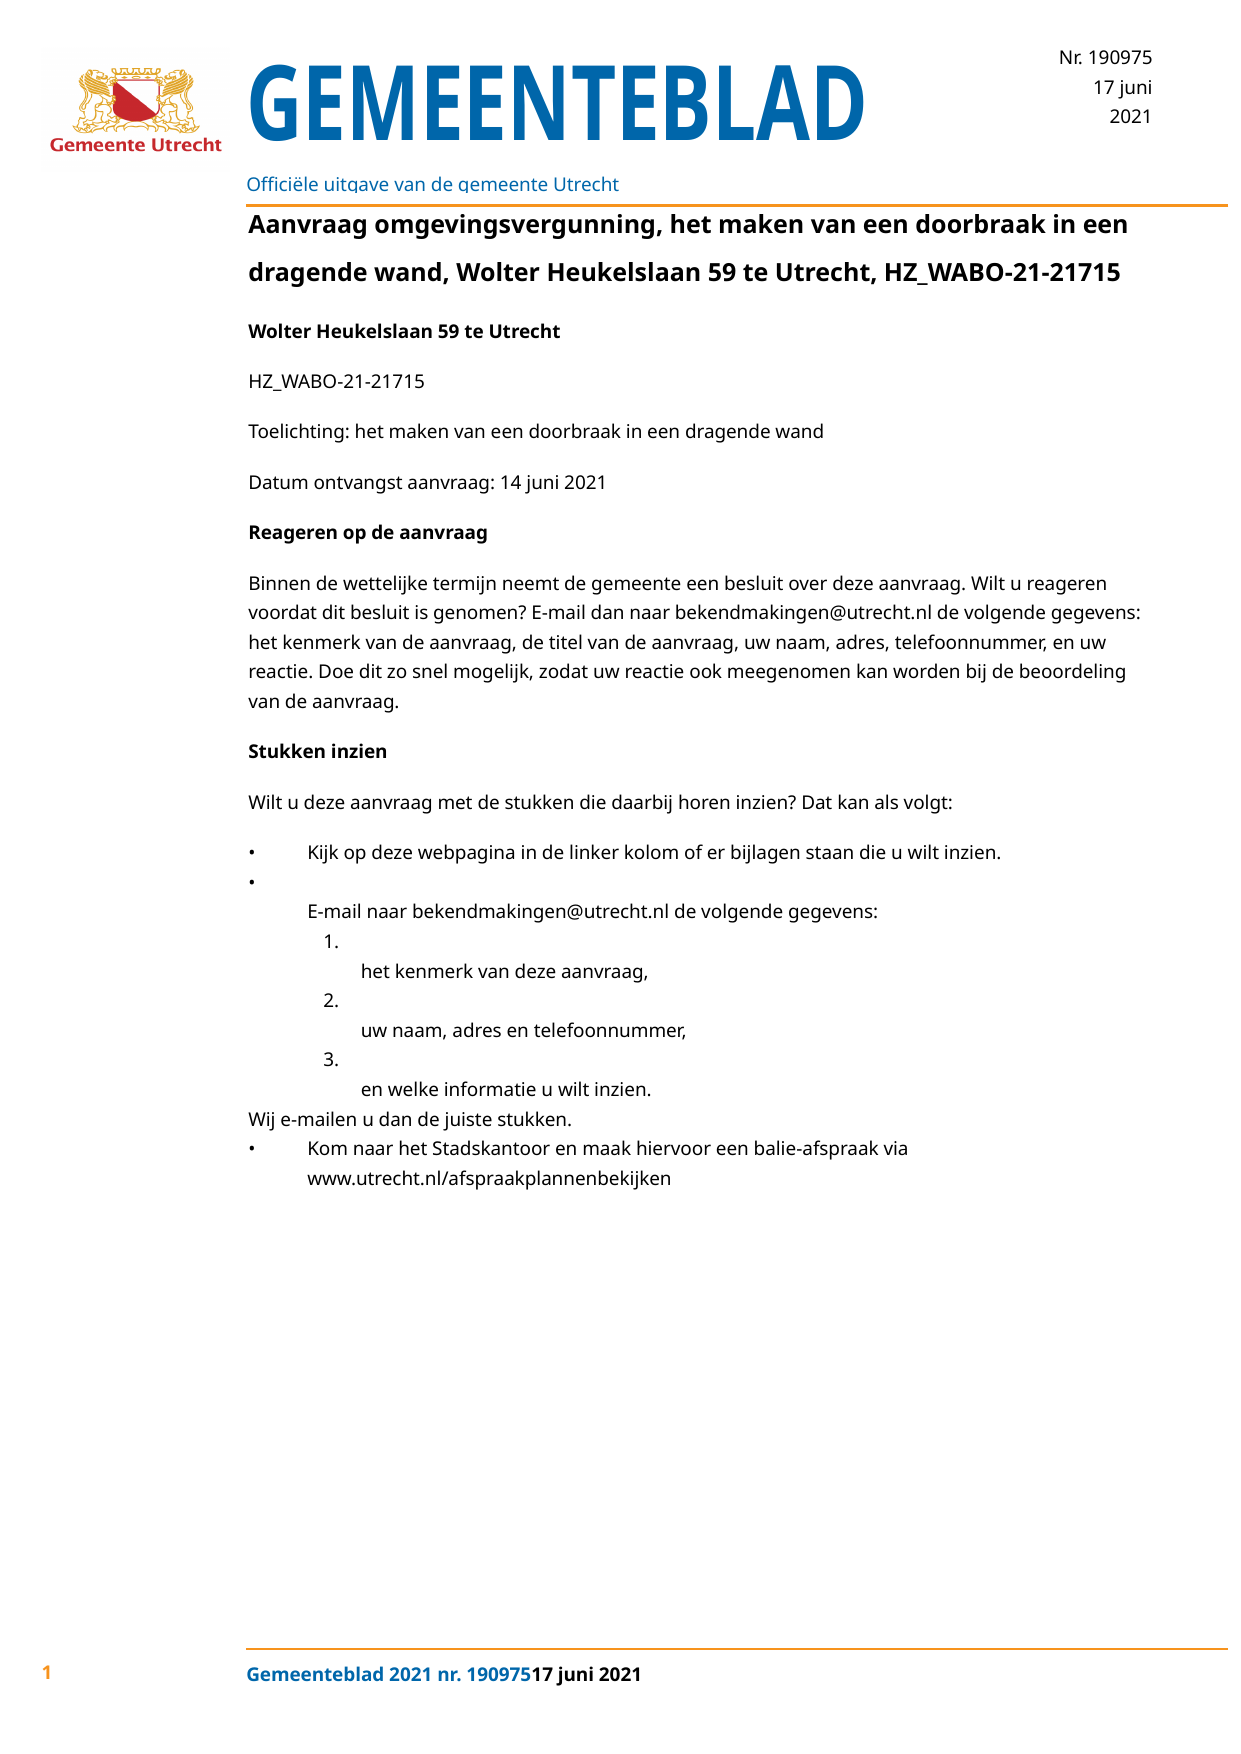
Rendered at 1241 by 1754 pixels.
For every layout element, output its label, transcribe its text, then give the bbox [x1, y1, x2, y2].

text HZ_WABO-21-21715 [248, 368, 1152, 394]
list en welke informatie u wilt inzien. [323, 1076, 1152, 1102]
text Wolter Heukelslaan 59 te Utrecht [248, 318, 1152, 344]
text Datum ontvangst aanvraag: 14 juni 2021 [248, 469, 1152, 495]
text Toelichting: het maken van een doorbraak in een dragende wand [248, 419, 1152, 444]
text Wilt u deze aanvraag met de stukken die daarbij horen inzien? Dat kan als volgt: [248, 789, 1152, 815]
picture [41, 47, 231, 172]
list Kijk op deze webpagina in de linker kolom of er bijlagen staan die u wilt inzien. [248, 839, 1152, 865]
text Reageren op de aanvraag [248, 519, 1152, 545]
list het kenmerk van deze aanvraag, [323, 958, 1152, 984]
text Stukken inzien [248, 739, 1152, 764]
list E-mail naar bekendmakingen@utrecht.nl de volgende gegevens: [248, 899, 1152, 924]
text Wij e-mailen u dan de juiste stukken. [248, 1106, 1152, 1132]
list Kom naar het Stadskantoor en maak hiervoor een balie-afspraak via www.utrecht.nl/afspraakplannenbekijken [248, 1135, 1152, 1191]
text Binnen de wettelijke termijn neemt de gemeente een besluit over deze aanvraag. Wilt u reageren voordat dit besluit is genomen? E-mail dan naar bekendmakingen@utrecht.nl de volgende gegevens: het kenmerk van de aanvraag, de titel van de aanvraag, uw naam, adres, telefoonnummer, en uw reactie. Doe dit zo snel mogelijk, zodat uw reactie ook meegenomen kan worden bij de beoordeling van de aanvraag. [248, 570, 1152, 714]
list uw naam, adres en telefoonnummer, [323, 1017, 1152, 1043]
text Aanvraag omgevingsvergunning, het maken van een doorbraak in een dragende wand, Wolter Heukelslaan 59 te Utrecht, HZ_WABO-21-21715 [248, 207, 1152, 288]
